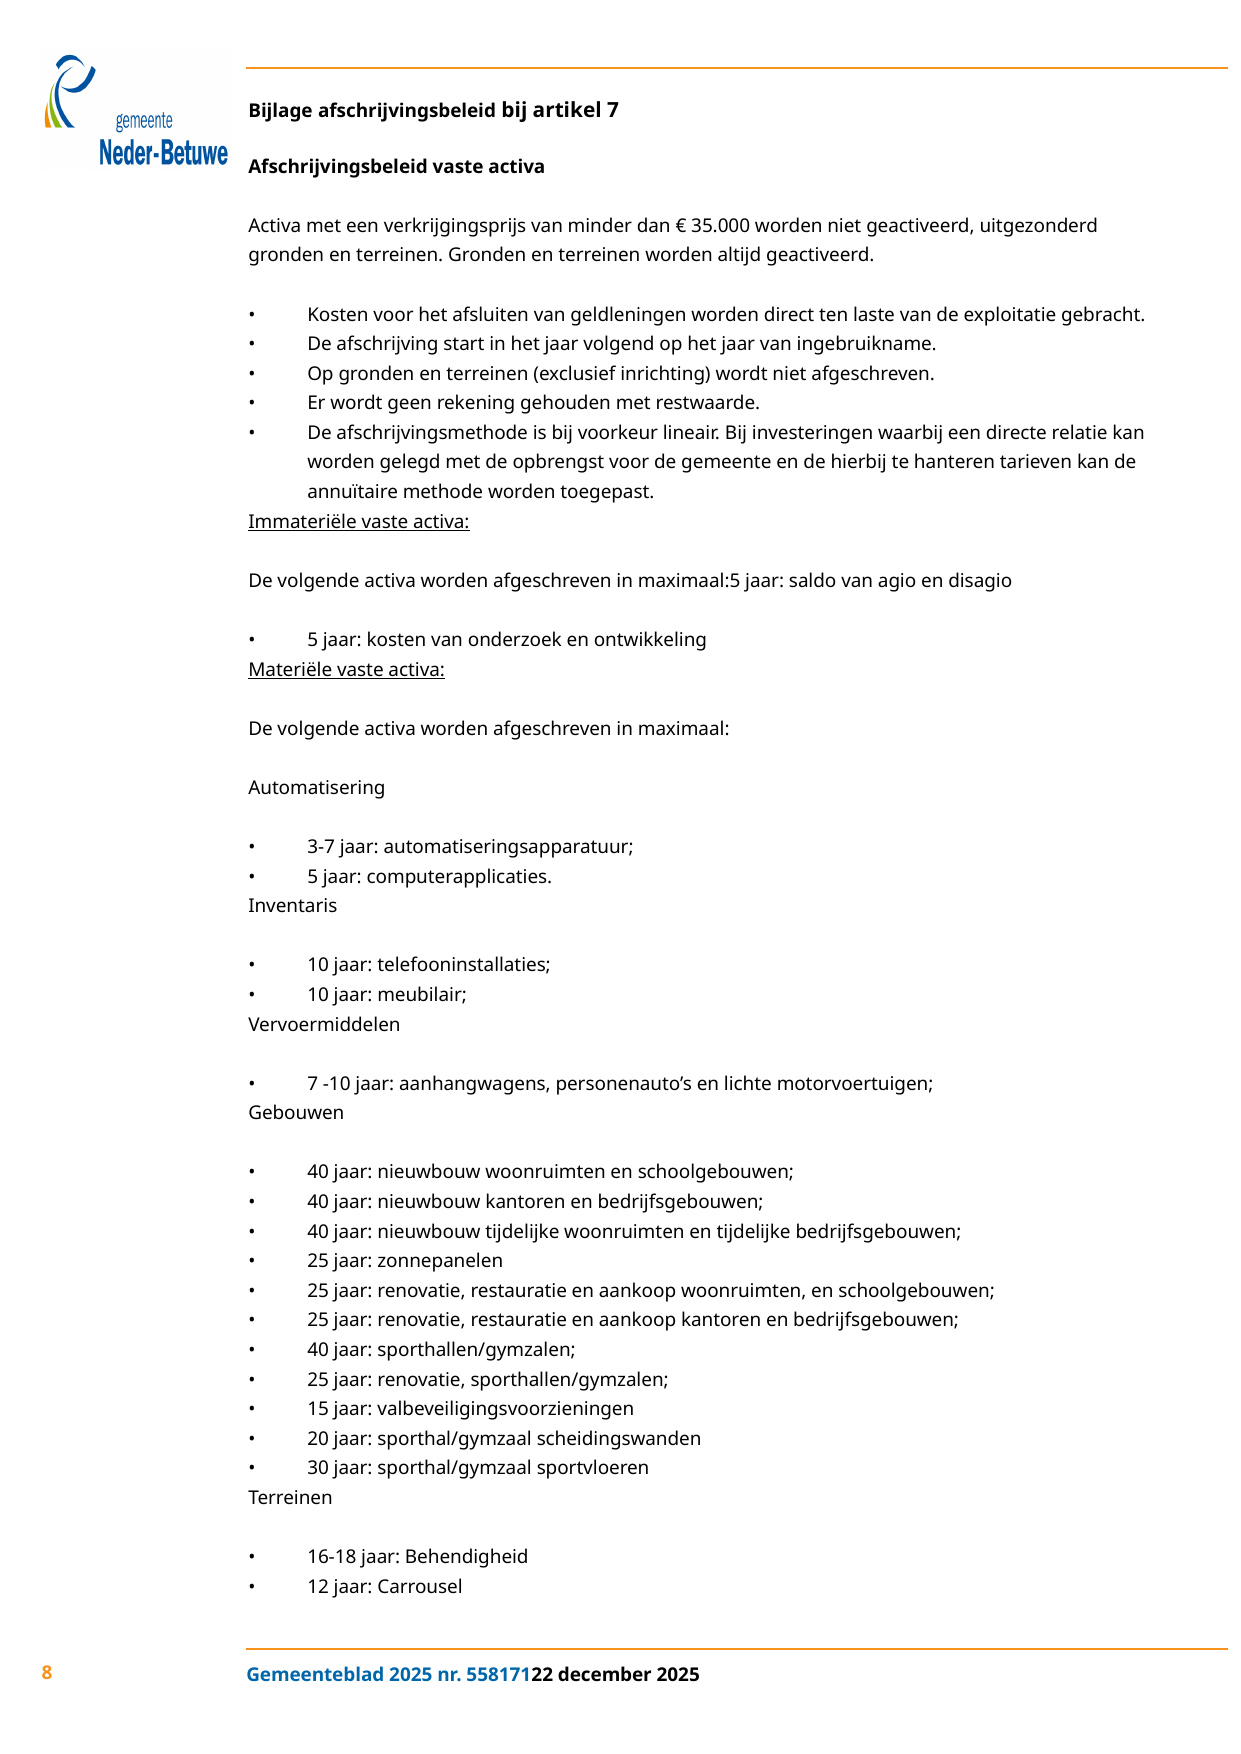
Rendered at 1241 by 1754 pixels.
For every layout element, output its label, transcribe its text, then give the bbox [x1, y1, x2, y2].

text De volgende activa worden afgeschreven in maximaal:5 jaar: saldo van agio en disagio [248, 567, 1152, 593]
list Er wordt geen rekening gehouden met restwaarde. [248, 389, 1152, 415]
list 30 jaar: sporthal/gymzaal sportvloeren [248, 1454, 1152, 1480]
list 40 jaar: nieuwbouw tijdelijke woonruimten en tijdelijke bedrijfsgebouwen; [248, 1218, 1152, 1244]
list 20 jaar: sporthal/gymzaal scheidingswanden [248, 1425, 1152, 1451]
text Activa met een verkrijgingsprijs van minder dan € 35.000 worden niet geactiveerd, uitgezonderd gronden en terreinen. Gronden en terreinen worden altijd geactiveerd. [248, 212, 1152, 267]
list 40 jaar: nieuwbouw kantoren en bedrijfsgebouwen; [248, 1188, 1152, 1214]
list 16-18 jaar: Behendigheid [248, 1543, 1152, 1569]
list 40 jaar: sporthallen/gymzalen; [248, 1336, 1152, 1362]
text Vervoermiddelen [248, 1011, 1152, 1037]
list De afschrijvingsmethode is bij voorkeur lineair. Bij investeringen waarbij een directe relatie kan worden gelegd met de opbrengst voor de gemeente en de hierbij te hanteren tarieven kan de annuïtaire methode worden toegepast. [248, 419, 1152, 504]
picture [41, 47, 231, 172]
text Automatisering [248, 774, 1152, 800]
list 7 -10 jaar: aanhangwagens, personenauto’s en lichte motorvoertuigen; [248, 1070, 1152, 1096]
list 5 jaar: computerapplicaties. [248, 863, 1152, 889]
list De afschrijving start in het jaar volgend op het jaar van ingebruikname. [248, 330, 1152, 356]
list 25 jaar: zonnepanelen [248, 1247, 1152, 1273]
text Bijlage afschrijvingsbeleid bij artikel 7 [248, 95, 1152, 123]
text De volgende activa worden afgeschreven in maximaal: [248, 715, 1152, 741]
list 3-7 jaar: automatiseringsapparatuur; [248, 833, 1152, 859]
list 25 jaar: renovatie, sporthallen/gymzalen; [248, 1366, 1152, 1392]
list 10 jaar: meubilair; [248, 981, 1152, 1007]
list 12 jaar: Carrousel [248, 1573, 1152, 1599]
list 15 jaar: valbeveiligingsvoorzieningen [248, 1395, 1152, 1421]
text Gebouwen [248, 1099, 1152, 1125]
text Terreinen [248, 1484, 1152, 1510]
text Immateriële vaste activa: [248, 508, 1152, 534]
list 25 jaar: renovatie, restauratie en aankoop kantoren en bedrijfsgebouwen; [248, 1307, 1152, 1332]
list Op gronden en terreinen (exclusief inrichting) wordt niet afgeschreven. [248, 360, 1152, 386]
text Materiële vaste activa: [248, 656, 1152, 682]
list Kosten voor het afsluiten van geldleningen worden direct ten laste van de exploitatie gebracht. [248, 301, 1152, 327]
list 5 jaar: kosten van onderzoek en ontwikkeling [248, 626, 1152, 652]
list 40 jaar: nieuwbouw woonruimten en schoolgebouwen; [248, 1159, 1152, 1184]
list 25 jaar: renovatie, restauratie en aankoop woonruimten, en schoolgebouwen; [248, 1277, 1152, 1303]
text Inventaris [248, 892, 1152, 918]
list 10 jaar: telefooninstallaties; [248, 952, 1152, 977]
text Afschrijvingsbeleid vaste activa [248, 153, 1152, 179]
